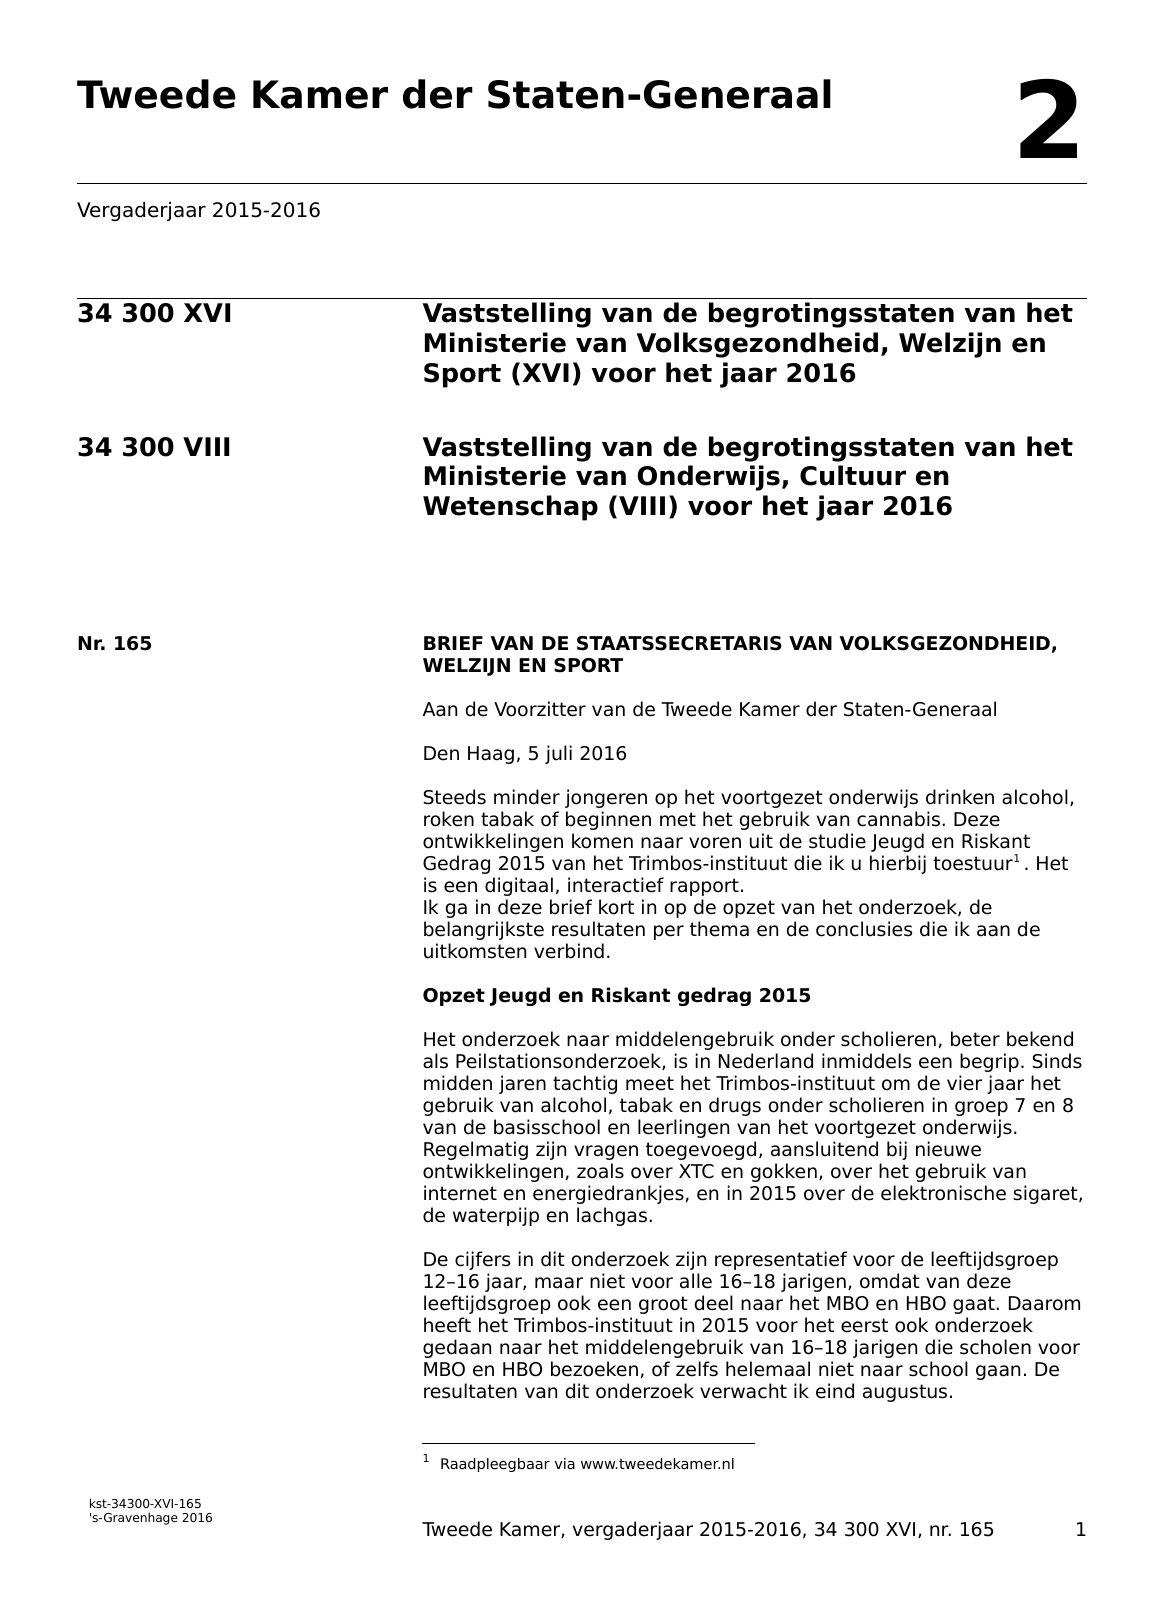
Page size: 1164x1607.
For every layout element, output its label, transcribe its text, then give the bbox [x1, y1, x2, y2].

text 's-Gravenhage 2016 [88, 1511, 323, 1525]
table_cell Vergaderjaar 2015-2016 [77, 184, 1087, 298]
text Raadpleegbaar via www.tweedekamer.nl [422, 1452, 1087, 1474]
table_header 2 [886, 59, 1087, 183]
text Steeds minder jongeren op het voortgezet onderwijs drinken alcohol, roken tabak of beginnen met het gebruik van cannabis. Deze ontwikkelingen komen naar voren uit de studie Jeugd en Riskant Gedrag 2015 van het Trimbos-instituut die ik u hierbij toestuur. Het is een digitaal, interactief rapport. [422, 787, 1087, 897]
text kst-34300-XVI-165 [88, 1497, 323, 1511]
subtitle 34 300 VIII Vaststelling van de begrotingsstaten van het Ministerie van Onderwijs, Cultuur en Wetenschap (VIII) voor het jaar 2016 [77, 432, 1087, 521]
text Ik ga in deze brief kort in op de opzet van het onderzoek, de belangrijkste resultaten per thema en de conclusies die ik aan de uitkomsten verbind. [422, 897, 1087, 963]
table_header Tweede Kamer der Staten-Generaal [77, 59, 886, 183]
text Het onderzoek naar middelengebruik onder scholieren, beter bekend als Peilstationsonderzoek, is in Nederland inmiddels een begrip. Sinds midden jaren tachtig meet het Trimbos-instituut om de vier jaar het gebruik van alcohol, tabak en drugs onder scholieren in groep 7 en 8 van de basisschool en leerlingen van het voortgezet onderwijs. Regelmatig zijn vragen toegevoegd, aansluitend bij nieuwe ontwikkelingen, zoals over XTC en gokken, over het gebruik van internet en energiedrankjes, en in 2015 over de elektronische sigaret, de waterpijp en lachgas. [422, 1029, 1087, 1227]
subtitle Nr. 165 BRIEF VAN DE STAATSSECRETARIS VAN VOLKSGEZONDHEID, WELZIJN EN SPORT [77, 632, 1087, 676]
subtitle 34 300 XVI Vaststelling van de begrotingsstaten van het Ministerie van Volksgezondheid, Welzijn en Sport (XVI) voor het jaar 2016 [77, 299, 1087, 388]
text Aan de Voorzitter van de Tweede Kamer der Staten-Generaal [422, 699, 1087, 721]
text Den Haag, 5 juli 2016 [422, 743, 1087, 765]
text De cijfers in dit onderzoek zijn representatief voor de leeftijdsgroep 12–16 jaar, maar niet voor alle 16–18 jarigen, omdat van deze leeftijdsgroep ook een groot deel naar het MBO en HBO gaat. Daarom heeft het Trimbos-instituut in 2015 voor het eerst ook onderzoek gedaan naar het middelengebruik van 16–18 jarigen die scholen voor MBO en HBO bezoeken, of zelfs helemaal niet naar school gaan. De resultaten van dit onderzoek verwacht ik eind augustus. [422, 1249, 1087, 1403]
subtitle Opzet Jeugd en Riskant gedrag 2015 [422, 985, 1087, 1007]
